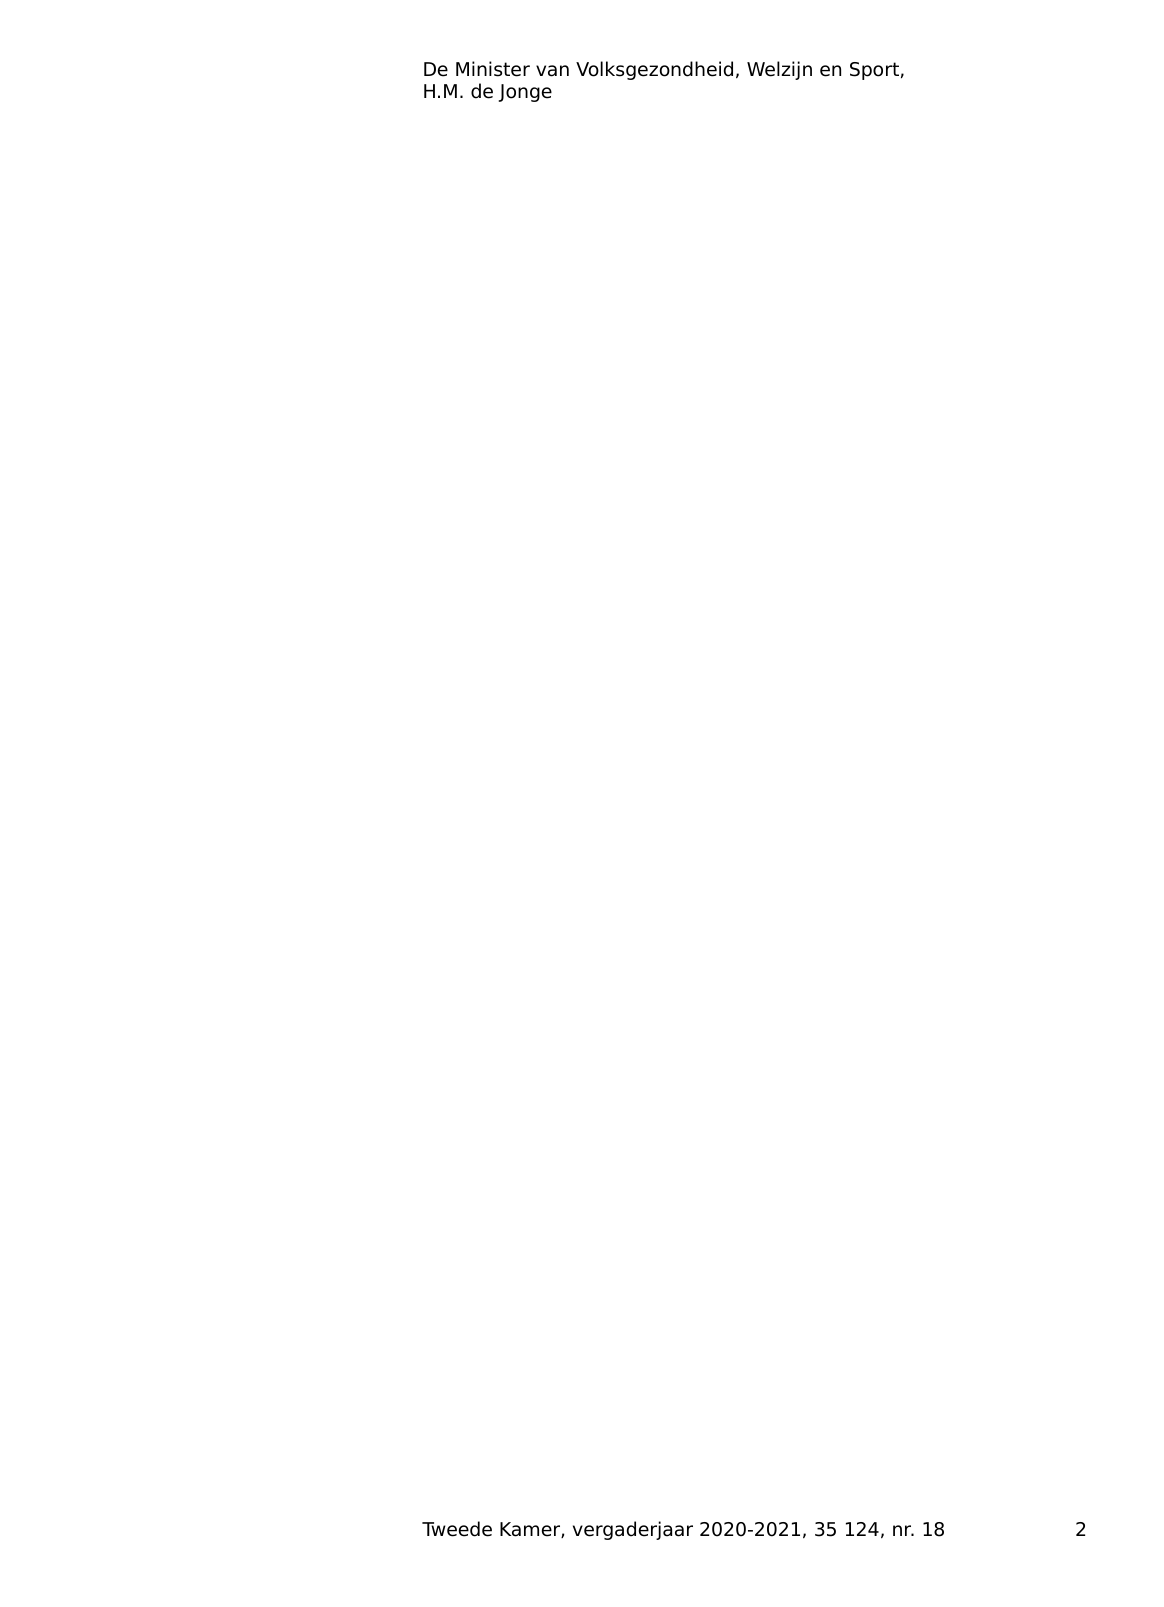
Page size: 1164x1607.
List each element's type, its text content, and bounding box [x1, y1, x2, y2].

text De Minister van Volksgezondheid, Welzijn en Sport, H.M. de Jonge [422, 59, 1087, 103]
